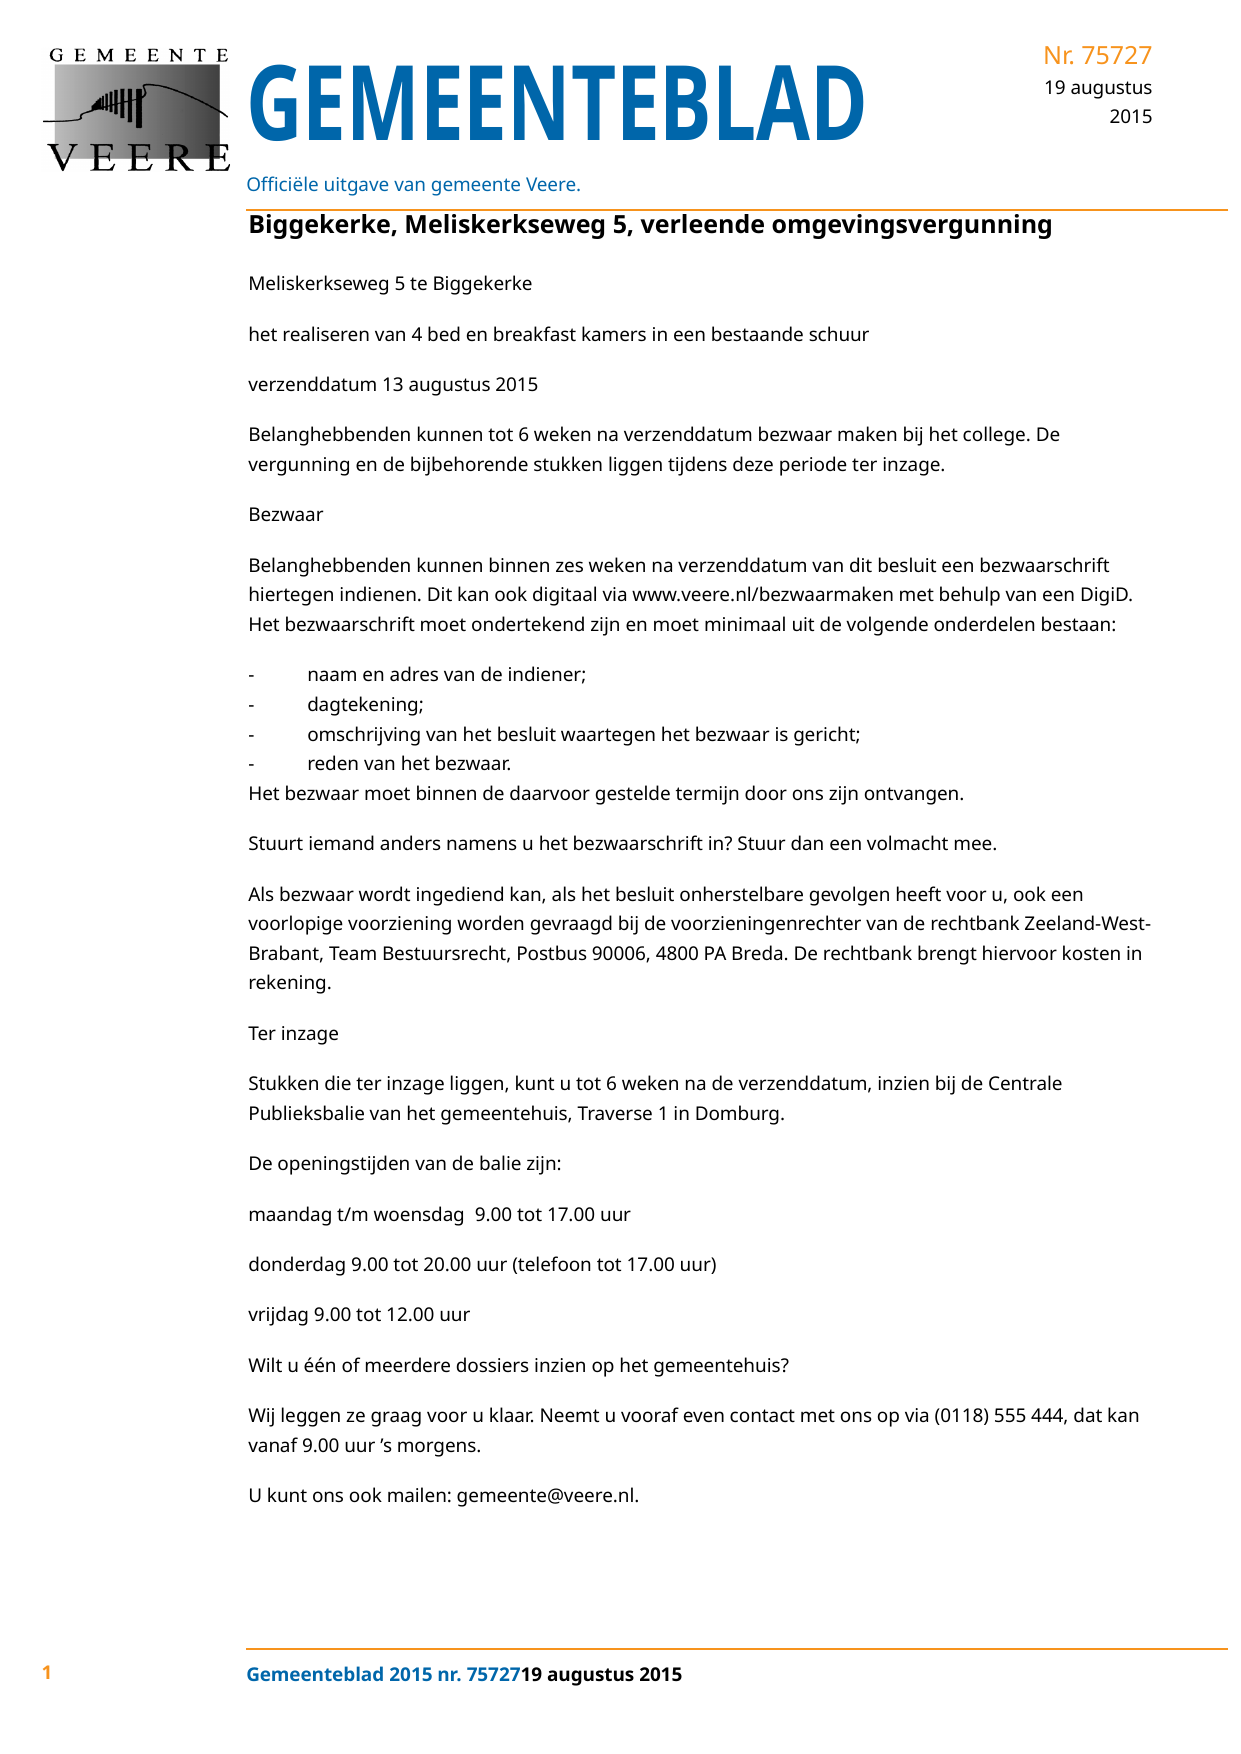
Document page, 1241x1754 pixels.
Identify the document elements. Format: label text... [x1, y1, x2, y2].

text donderdag 9.00 tot 20.00 uur (telefoon tot 17.00 uur) [248, 1251, 1152, 1277]
text Stukken die ter inzage liggen, kunt u tot 6 weken na de verzenddatum, inzien bij de Centrale Publieksbalie van het gemeentehuis, Traverse 1 in Domburg. [248, 1070, 1152, 1126]
text Belanghebbenden kunnen tot 6 weken na verzenddatum bezwaar maken bij het college. De vergunning en de bijbehorende stukken liggen tijdens deze periode ter inzage. [248, 422, 1152, 477]
list omschrijving van het besluit waartegen het bezwaar is gericht; [248, 721, 1152, 746]
text Meliskerkseweg 5 te Biggekerke [248, 270, 1152, 296]
list reden van het bezwaar. [248, 750, 1152, 776]
text maandag t/m woensdag 9.00 tot 17.00 uur [248, 1201, 1152, 1226]
text De openingstijden van de balie zijn: [248, 1150, 1152, 1176]
text Stuurt iemand anders namens u het bezwaarschrift in? Stuur dan een volmacht mee. [248, 830, 1152, 856]
text Belanghebbenden kunnen binnen zes weken na verzenddatum van dit besluit een bezwaarschrift hiertegen indienen. Dit kan ook digitaal via www.veere.nl/bezwaarmaken met behulp van een DigiD. Het bezwaarschrift moet ondertekend zijn en moet minimaal uit de volgende onderdelen bestaan: [248, 552, 1152, 637]
picture [41, 47, 231, 172]
text vrijdag 9.00 tot 12.00 uur [248, 1302, 1152, 1327]
text het realiseren van 4 bed en breakfast kamers in een bestaande schuur [248, 321, 1152, 346]
text Wij leggen ze graag voor u klaar. Neemt u vooraf even contact met ons op via (0118) 555 444, dat kan vanaf 9.00 uur ’s morgens. [248, 1402, 1152, 1458]
text Ter inzage [248, 1020, 1152, 1046]
text Wilt u één of meerdere dossiers inzien op het gemeentehuis? [248, 1352, 1152, 1378]
text Biggekerke, Meliskerkseweg 5, verleende omgevingsvergunning [248, 211, 1152, 241]
text U kunt ons ook mailen: gemeente@veere.nl. [248, 1482, 1152, 1508]
list dagtekening; [248, 691, 1152, 717]
text Als bezwaar wordt ingediend kan, als het besluit onherstelbare gevolgen heeft voor u, ook een voorlopige voorziening worden gevraagd bij de voorzieningenrechter van de rechtbank Zeeland-West-Brabant, Team Bestuursrecht, Postbus 90006, 4800 PA Breda. De rechtbank brengt hiervoor kosten in rekening. [248, 881, 1152, 995]
text Het bezwaar moet binnen de daarvoor gestelde termijn door ons zijn ontvangen. [248, 780, 1152, 806]
text Bezwaar [248, 502, 1152, 527]
text verzenddatum 13 augustus 2015 [248, 371, 1152, 397]
list naam en adres van de indiener; [248, 662, 1152, 687]
